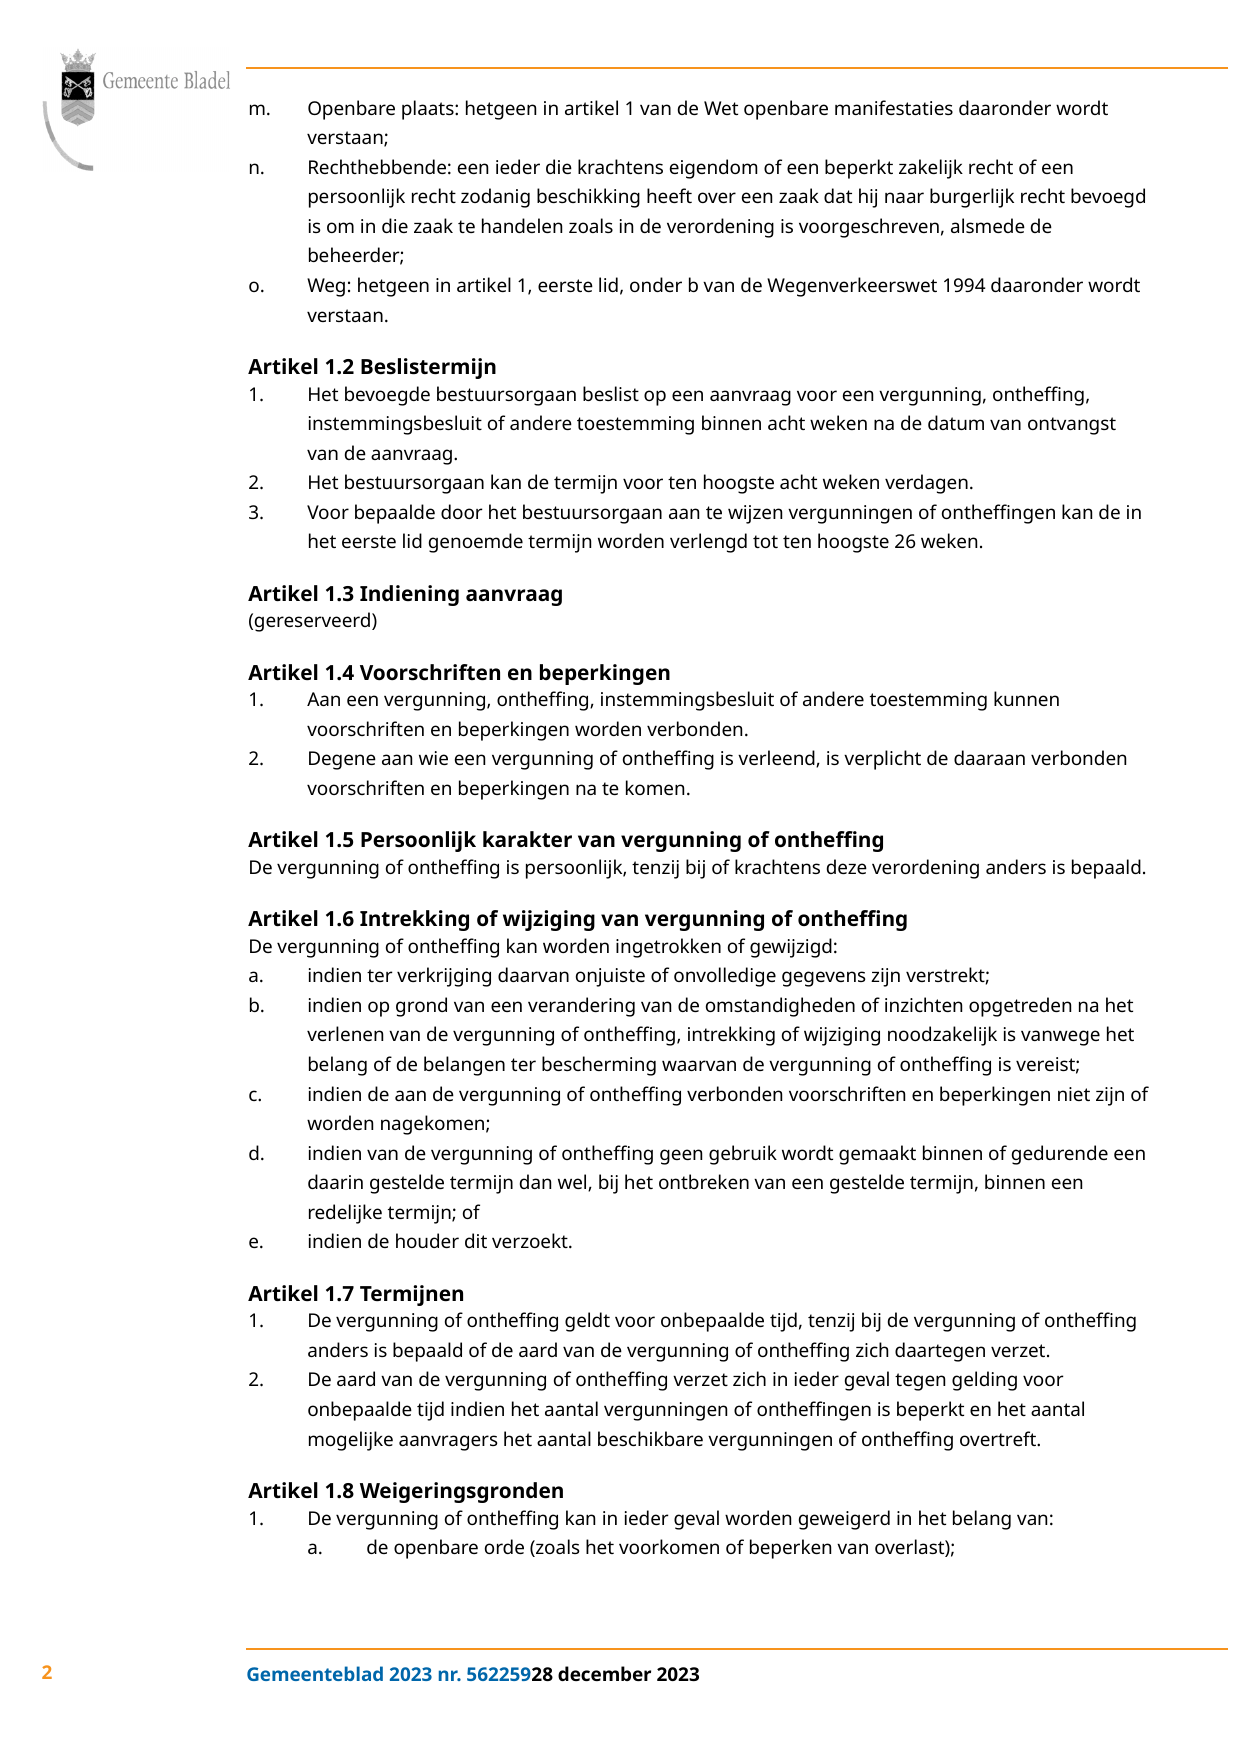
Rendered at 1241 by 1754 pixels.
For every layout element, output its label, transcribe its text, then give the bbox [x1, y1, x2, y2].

text Artikel 1.7 Termijnen [248, 1279, 1152, 1307]
text Artikel 1.8 Weigeringsgronden [248, 1476, 1152, 1505]
text Artikel 1.3 Indiening aanvraag [248, 579, 1152, 607]
text Artikel 1.6 Intrekking of wijziging van vergunning of ontheffing [248, 904, 1152, 933]
text Artikel 1.2 Beslistermijn [248, 352, 1152, 381]
list de openbare orde (zoals het voorkomen of beperken van overlast); [307, 1534, 1152, 1560]
text De vergunning of ontheffing is persoonlijk, tenzij bij of krachtens deze verordening anders is bepaald. [248, 854, 1152, 880]
list De vergunning of ontheffing geldt voor onbepaalde tijd, tenzij bij de vergunning of ontheffing anders is bepaald of de aard van de vergunning of ontheffing zich daartegen verzet. [248, 1307, 1152, 1363]
list Aan een vergunning, ontheffing, instemmingsbesluit of andere toestemming kunnen voorschriften en beperkingen worden verbonden. [248, 686, 1152, 742]
list De vergunning of ontheffing kan in ieder geval worden geweigerd in het belang van: [248, 1505, 1152, 1530]
list Rechthebbende: een ieder die krachtens eigendom of een beperkt zakelijk recht of een persoonlijk recht zodanig beschikking heeft over een zaak dat hij naar burgerlijk recht bevoegd is om in die zaak te handelen zoals in de verordening is voorgeschreven, alsmede de beheerder; [248, 154, 1152, 268]
text Artikel 1.4 Voorschriften en beperkingen [248, 658, 1152, 686]
list indien ter verkrijging daarvan onjuiste of onvolledige gegevens zijn verstrekt; [248, 962, 1152, 988]
list indien op grond van een verandering van de omstandigheden of inzichten opgetreden na het verlenen van de vergunning of ontheffing, intrekking of wijziging noodzakelijk is vanwege het belang of de belangen ter bescherming waarvan de vergunning of ontheffing is vereist; [248, 992, 1152, 1077]
list Weg: hetgeen in artikel 1, eerste lid, onder b van de Wegenverkeerswet 1994 daaronder wordt verstaan. [248, 272, 1152, 328]
list Openbare plaats: hetgeen in artikel 1 van de Wet openbare manifestaties daaronder wordt verstaan; [248, 95, 1152, 150]
list Degene aan wie een vergunning of ontheffing is verleend, is verplicht de daaraan verbonden voorschriften en beperkingen na te komen. [248, 746, 1152, 801]
list De aard van de vergunning of ontheffing verzet zich in ieder geval tegen gelding voor onbepaalde tijd indien het aantal vergunningen of ontheffingen is beperkt en het aantal mogelijke aanvragers het aantal beschikbare vergunningen of ontheffing overtreft. [248, 1367, 1152, 1452]
text (gereserveerd) [248, 607, 1152, 633]
list Het bevoegde bestuursorgaan beslist op een aanvraag voor een vergunning, ontheffing, instemmingsbesluit of andere toestemming binnen acht weken na de datum van ontvangst van de aanvraag. [248, 381, 1152, 466]
list indien de houder dit verzoekt. [248, 1229, 1152, 1254]
text De vergunning of ontheffing kan worden ingetrokken of gewijzigd: [248, 933, 1152, 958]
list indien van de vergunning of ontheffing geen gebruik wordt gemaakt binnen of gedurende een daarin gestelde termijn dan wel, bij het ontbreken van een gestelde termijn, binnen een redelijke termijn; of [248, 1140, 1152, 1225]
list indien de aan de vergunning of ontheffing verbonden voorschriften en beperkingen niet zijn of worden nagekomen; [248, 1081, 1152, 1136]
text Artikel 1.5 Persoonlijk karakter van vergunning of ontheffing [248, 826, 1152, 854]
list Het bestuursorgaan kan de termijn voor ten hoogste acht weken verdagen. [248, 469, 1152, 495]
picture [41, 47, 231, 172]
list Voor bepaalde door het bestuursorgaan aan te wijzen vergunningen of ontheffingen kan de in het eerste lid genoemde termijn worden verlengd tot ten hoogste 26 weken. [248, 499, 1152, 554]
